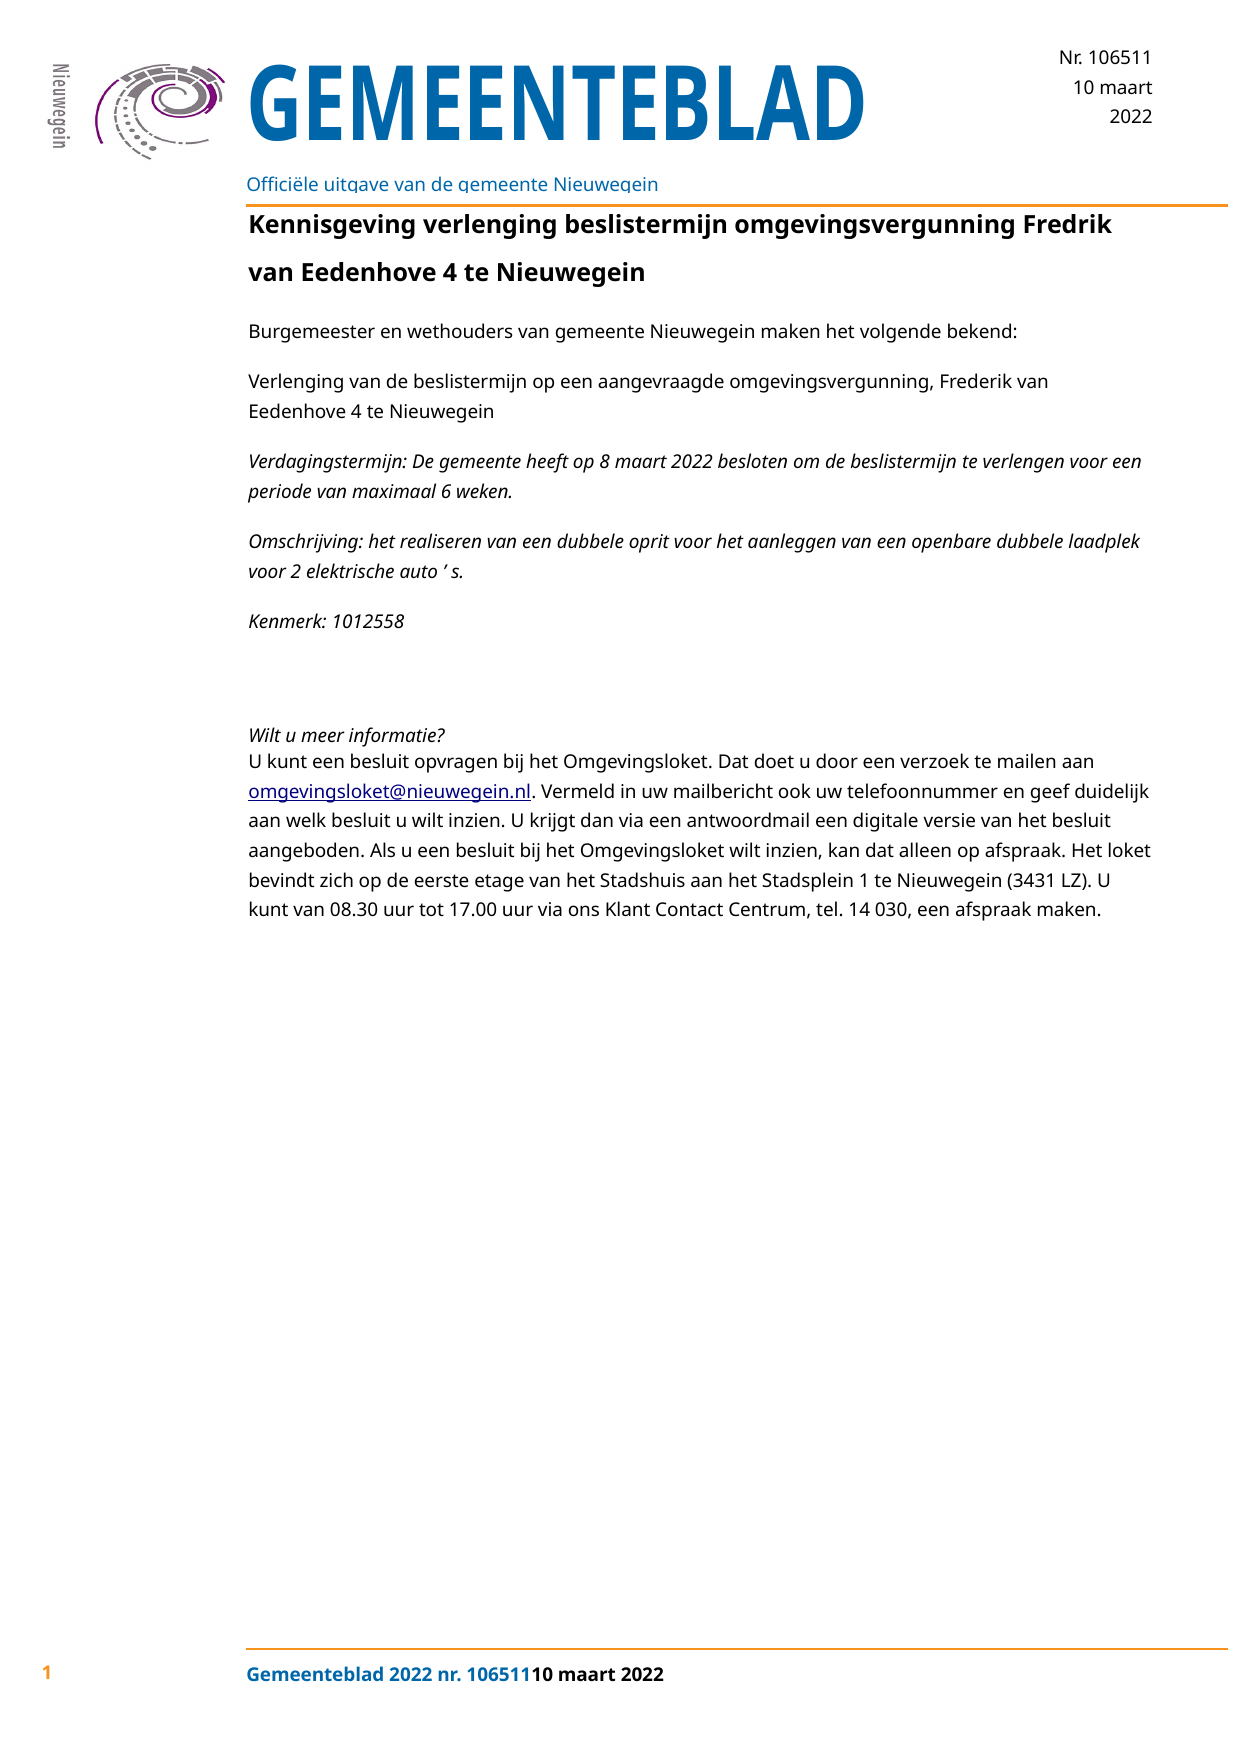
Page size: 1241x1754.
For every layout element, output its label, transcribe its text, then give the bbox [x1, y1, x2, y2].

text Verdagingstermijn: De gemeente heeft op 8 maart 2022 besloten om de beslistermijn te verlengen voor een periode van maximaal 6 weken. [248, 448, 1152, 504]
text Omschrijving: het realiseren van een dubbele oprit voor het aanleggen van een openbare dubbele laadplek voor 2 elektrische auto ’ s. [248, 528, 1152, 584]
text Kenmerk: 1012558 [248, 608, 1152, 634]
text Kennisgeving verlenging beslistermijn omgevingsvergunning Fredrik van Eedenhove 4 te Nieuwegein [248, 207, 1152, 288]
picture [41, 47, 231, 172]
text Burgemeester en wethouders van gemeente Nieuwegein maken het volgende bekend: [248, 318, 1152, 344]
text Verlenging van de beslistermijn op een aangevraagde omgevingsvergunning, Frederik van Eedenhove 4 te Nieuwegein [248, 368, 1152, 424]
text Wilt u meer informatie? [248, 723, 1152, 748]
text U kunt een besluit opvragen bij het Omgevingsloket. Dat doet u door een verzoek te mailen aan omgevingsloket@nieuwegein.nl. Vermeld in uw mailbericht ook uw telefoonnummer en geef duidelijk aan welk besluit u wilt inzien. U krijgt dan via een antwoordmail een digitale versie van het besluit aangeboden. Als u een besluit bij het Omgevingsloket wilt inzien, kan dat alleen op afspraak. Het loket bevindt zich op de eerste etage van het Stadshuis aan het Stadsplein 1 te Nieuwegein (3431 LZ). U kunt van 08.30 uur tot 17.00 uur via ons Klant Contact Centrum, tel. 14 030, een afspraak maken. [248, 748, 1152, 922]
